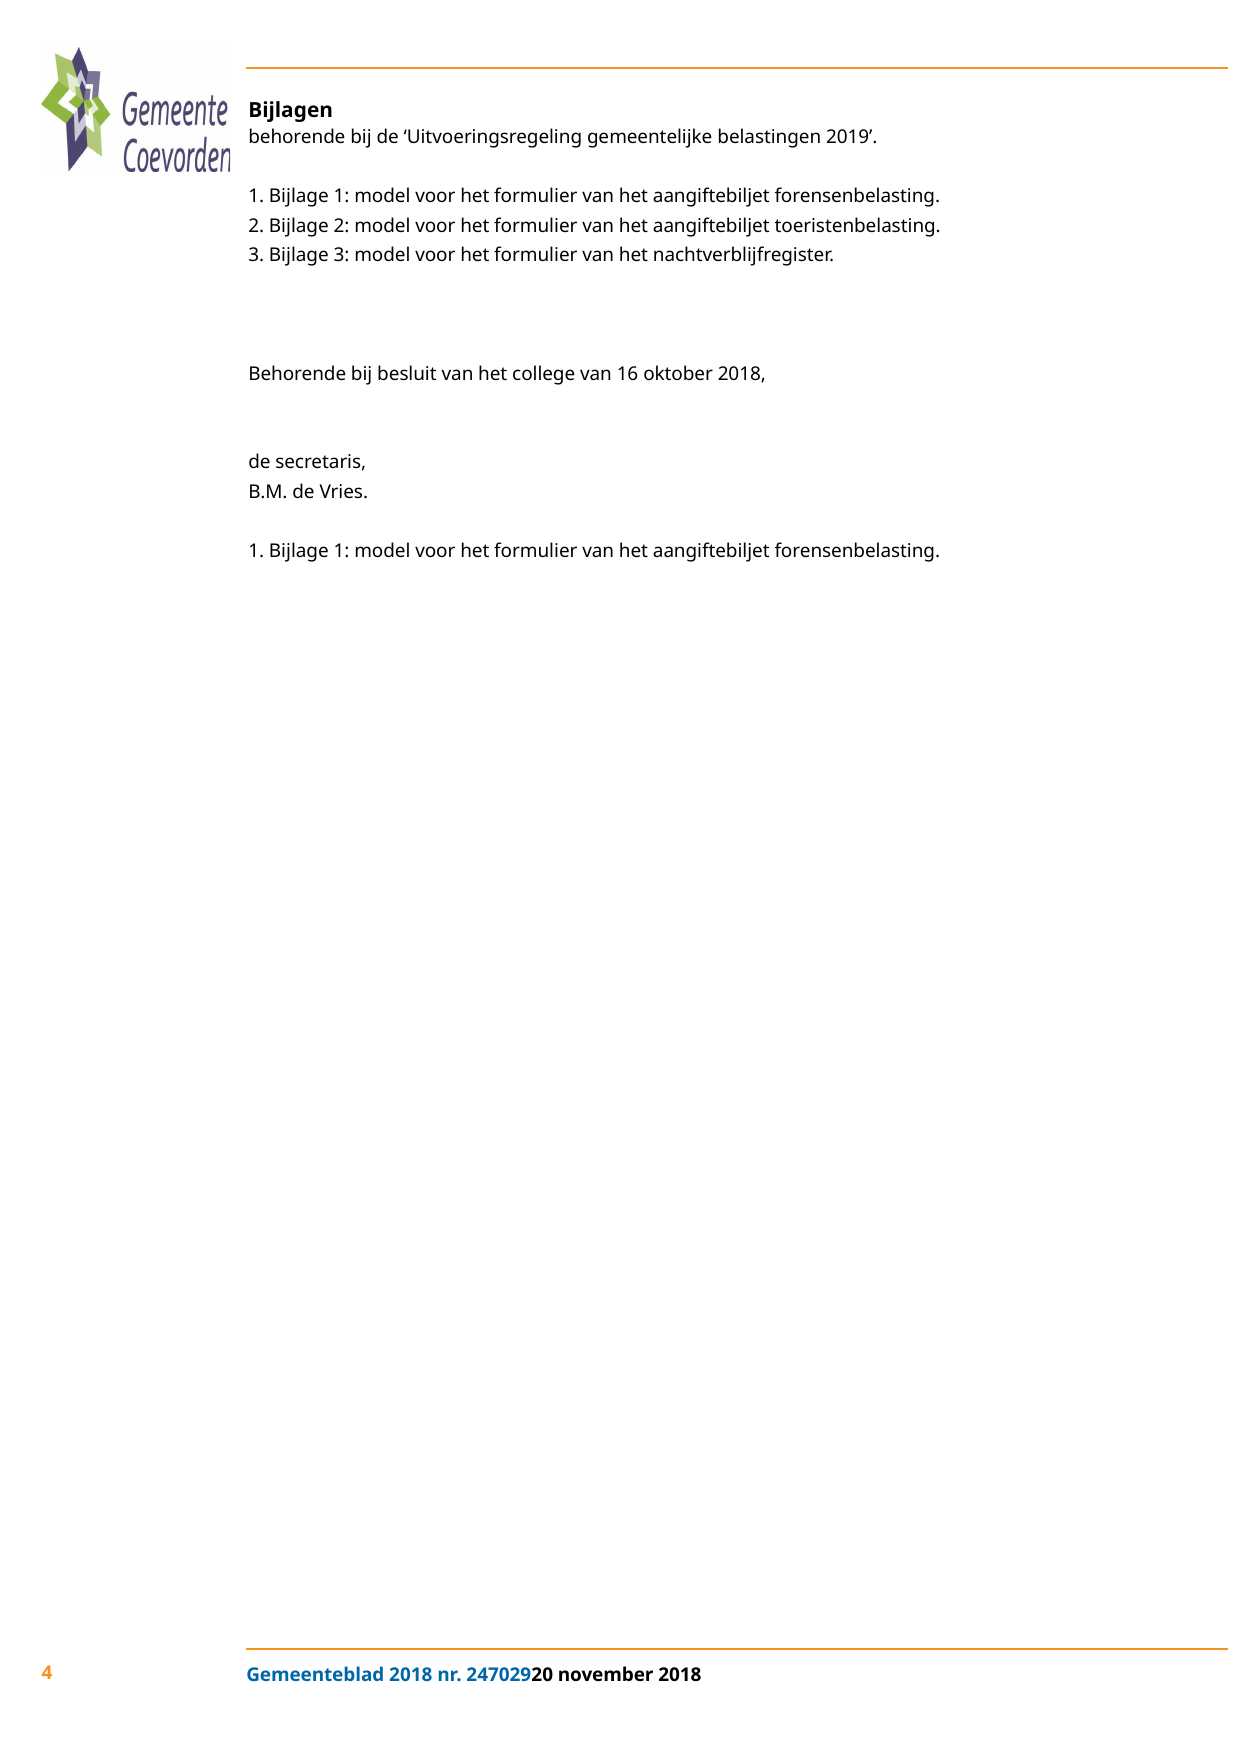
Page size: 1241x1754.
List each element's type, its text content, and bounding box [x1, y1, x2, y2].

text 3. Bijlage 3: model voor het formulier van het nachtverblijfregister. [248, 242, 1152, 267]
text Behorende bij besluit van het college van 16 oktober 2018, [248, 360, 1152, 386]
text B.M. de Vries. [248, 478, 1152, 504]
text de secretaris, [248, 449, 1152, 474]
text 1. Bijlage 1: model voor het formulier van het aangiftebiljet forensenbelasting. [248, 182, 1152, 208]
text 2. Bijlage 2: model voor het formulier van het aangiftebiljet toeristenbelasting. [248, 212, 1152, 238]
picture [41, 47, 231, 172]
text 1. Bijlage 1: model voor het formulier van het aangiftebiljet forensenbelasting. [248, 537, 1152, 563]
text Bijlagen [248, 95, 1152, 123]
text behorende bij de ‘Uitvoeringsregeling gemeentelijke belastingen 2019’. [248, 123, 1152, 149]
